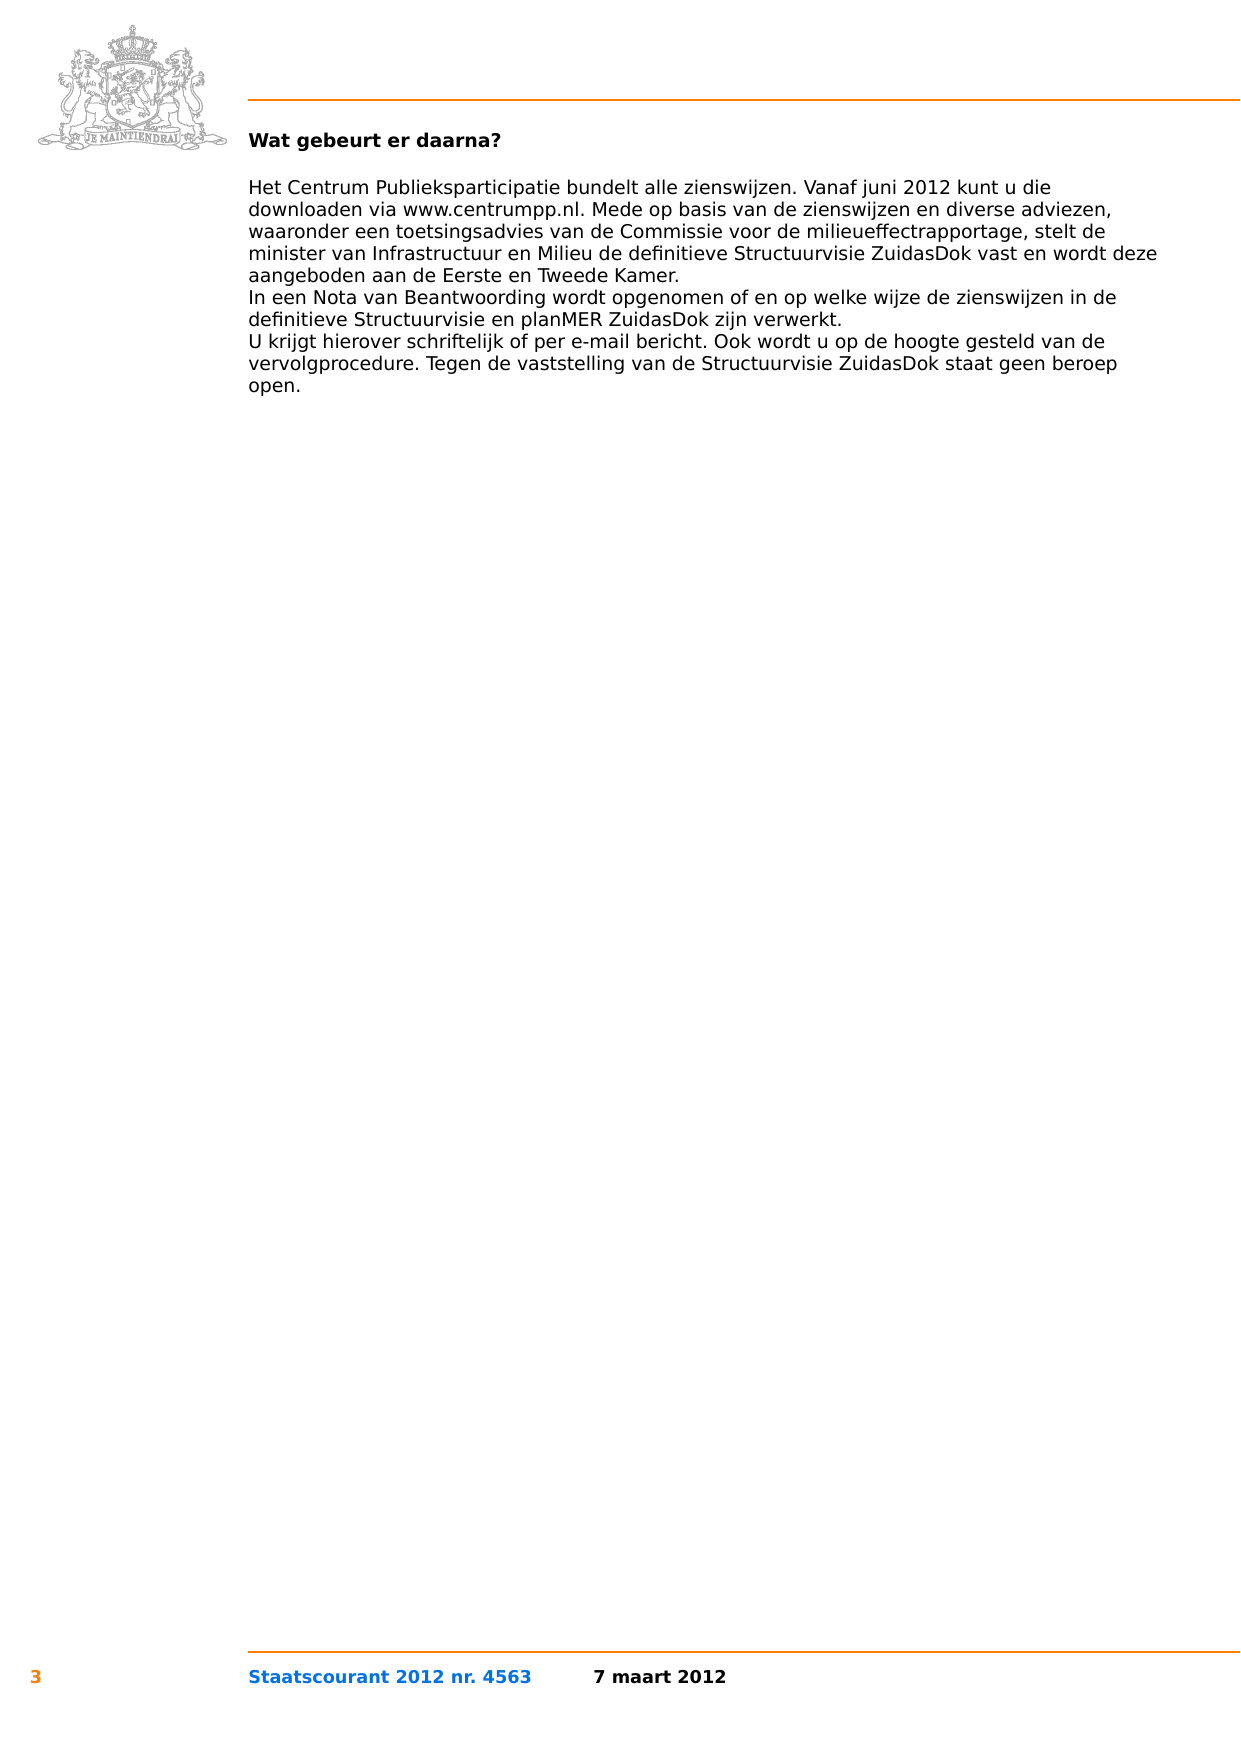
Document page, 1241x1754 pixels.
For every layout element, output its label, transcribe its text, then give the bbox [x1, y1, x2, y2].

subtitle Wat gebeurt er daarna? [248, 130, 1163, 152]
text Het Centrum Publieksparticipatie bundelt alle zienswijzen. Vanaf juni 2012 kunt u die downloaden via www.centrumpp.nl. Mede op basis van de zienswijzen en diverse adviezen, waaronder een toetsingsadvies van de Commissie voor de milieueffectrapportage, stelt de minister van Infrastructuur en Milieu de definitieve Structuurvisie ZuidasDok vast en wordt deze aangeboden aan de Eerste en Tweede Kamer. [248, 177, 1163, 287]
picture [38, 25, 227, 150]
text In een Nota van Beantwoording wordt opgenomen of en op welke wijze de zienswijzen in de definitieve Structuurvisie en planMER ZuidasDok zijn verwerkt. [248, 287, 1163, 331]
text U krijgt hierover schriftelijk of per e-mail bericht. Ook wordt u op de hoogte gesteld van de vervolgprocedure. Tegen de vaststelling van de Structuurvisie ZuidasDok staat geen beroep open. [248, 331, 1163, 397]
